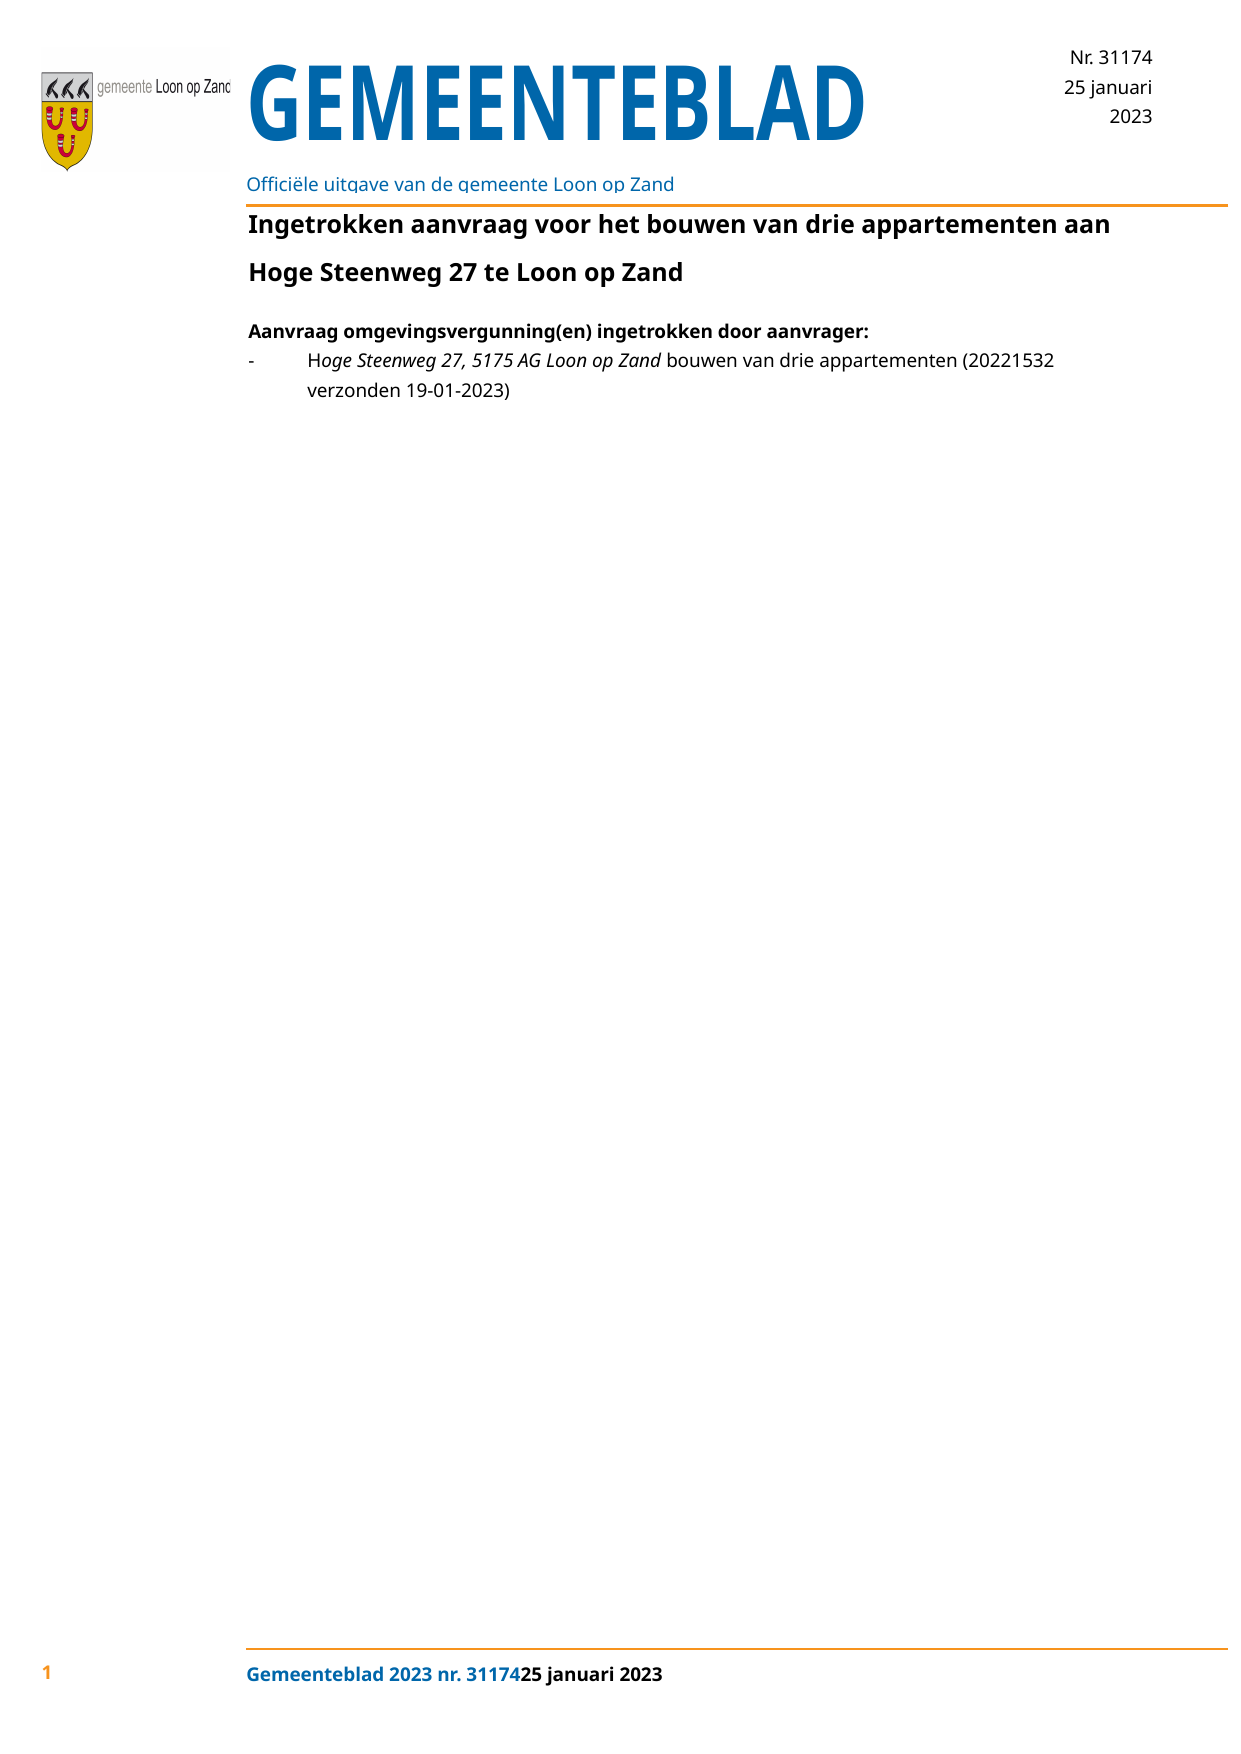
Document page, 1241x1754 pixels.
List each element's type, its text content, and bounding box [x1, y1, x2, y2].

list Hoge Steenweg 27, 5175 AG Loon op Zand bouwen van drie appartementen (20221532 verzonden 19-01-2023) [248, 347, 1152, 403]
picture [41, 47, 231, 172]
text Ingetrokken aanvraag voor het bouwen van drie appartementen aan Hoge Steenweg 27 te Loon op Zand [248, 207, 1152, 288]
text Aanvraag omgevingsvergunning(en) ingetrokken door aanvrager: [248, 318, 1152, 344]
